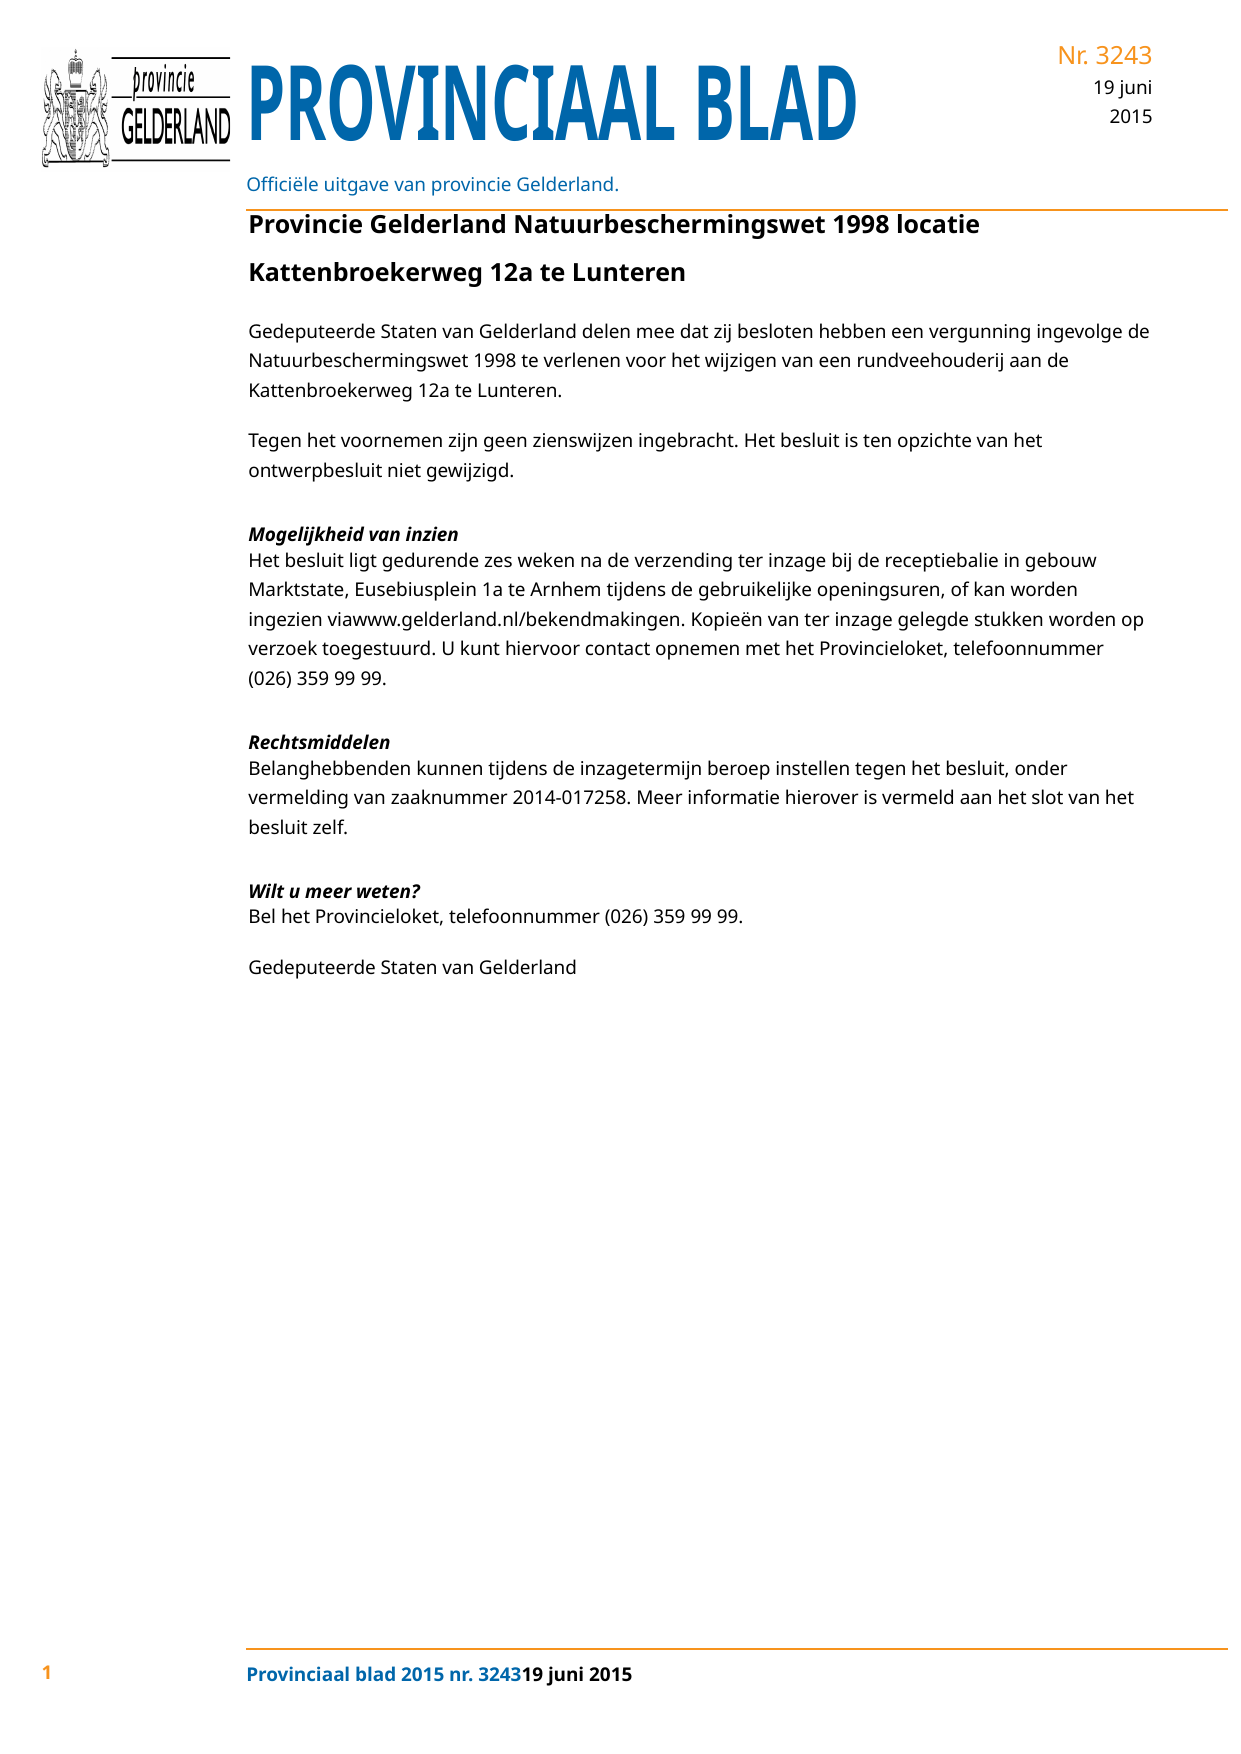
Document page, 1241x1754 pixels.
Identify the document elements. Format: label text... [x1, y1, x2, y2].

text Belanghebbenden kunnen tijdens de inzagetermijn beroep instellen tegen het besluit, onder vermelding van zaaknummer 2014-017258. Meer informatie hierover is vermeld aan het slot van het besluit zelf. [248, 755, 1152, 840]
text Provincie Gelderland Natuurbeschermingswet 1998 locatie Kattenbroekerweg 12a te Lunteren [248, 211, 1152, 288]
text Mogelijkheid van inzien [248, 521, 1152, 547]
text Rechtsmiddelen [248, 729, 1152, 755]
text Gedeputeerde Staten van Gelderland [248, 954, 1152, 980]
text Wilt u meer weten? [248, 878, 1152, 904]
text Bel het Provincieloket, telefoonnummer (026) 359 99 99. [248, 904, 1152, 929]
text Tegen het voornemen zijn geen zienswijzen ingebracht. Het besluit is ten opzichte van het ontwerpbesluit niet gewijzigd. [248, 427, 1152, 483]
text Gedeputeerde Staten van Gelderland delen mee dat zij besloten hebben een vergunning ingevolge de Natuurbeschermingswet 1998 te verlenen voor het wijzigen van een rundveehouderij aan de Kattenbroekerweg 12a te Lunteren. [248, 318, 1152, 403]
text Het besluit ligt gedurende zes weken na de verzending ter inzage bij de receptiebalie in gebouw Marktstate, Eusebiusplein 1a te Arnhem tijdens de gebruikelijke openingsuren, of kan worden ingezien viawww.gelderland.nl/bekendmakingen. Kopieën van ter inzage gelegde stukken worden op verzoek toegestuurd. U kunt hiervoor contact opnemen met het Provincieloket, telefoonnummer (026) 359 99 99. [248, 547, 1152, 691]
picture [41, 47, 231, 172]
